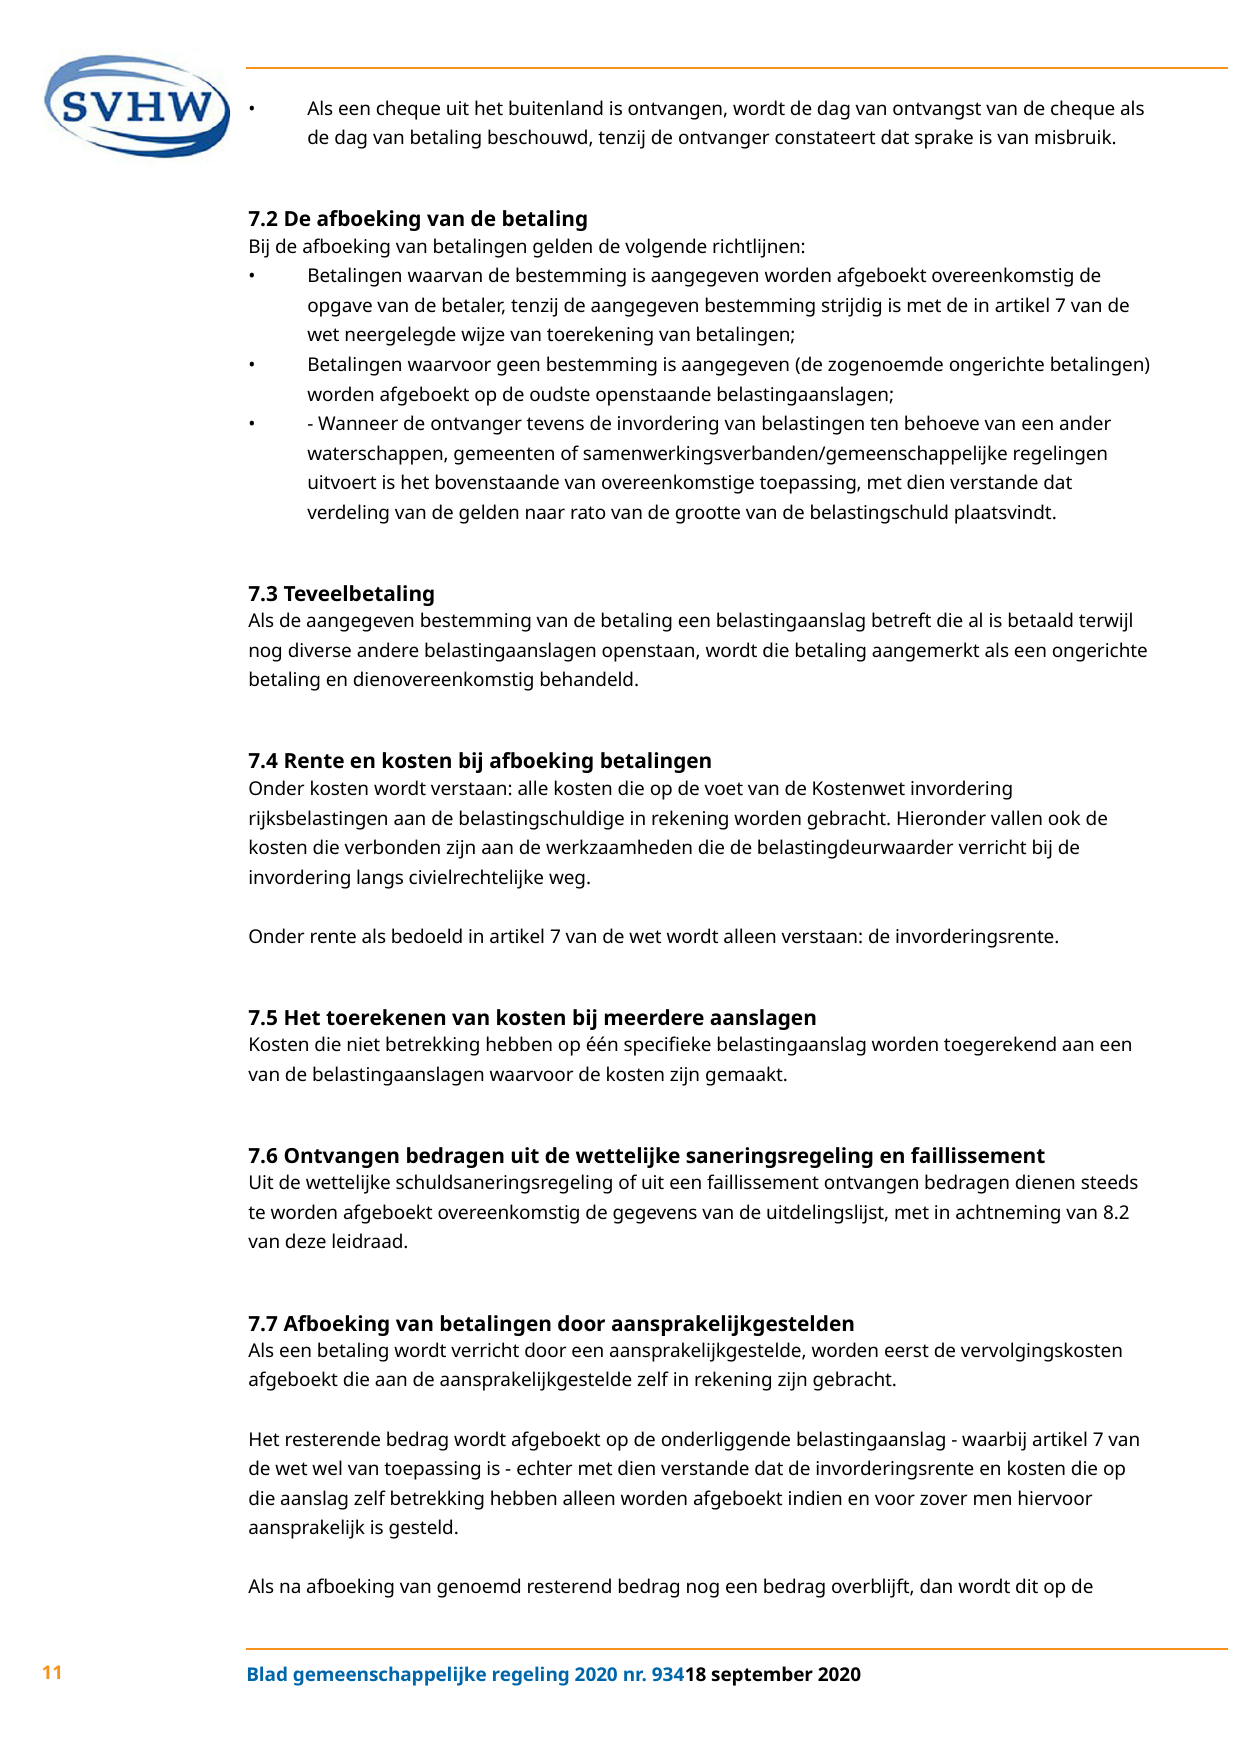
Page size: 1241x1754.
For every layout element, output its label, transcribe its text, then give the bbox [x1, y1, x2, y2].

list Als een cheque uit het buitenland is ontvangen, wordt de dag van ontvangst van de cheque als de dag van betaling beschouwd, tenzij de ontvanger constateert dat sprake is van misbruik. [248, 95, 1152, 150]
text Onder kosten wordt verstaan: alle kosten die op de voet van de Kostenwet invordering rijksbelastingen aan de belastingschuldige in rekening worden gebracht. Hieronder vallen ook de kosten die verbonden zijn aan de werkzaamheden die de belastingdeurwaarder verricht bij de invordering langs civielrechtelijke weg. [248, 775, 1152, 889]
list - Wanneer de ontvanger tevens de invordering van belastingen ten behoeve van een ander waterschappen, gemeenten of samenwerkingsverbanden/gemeenschappelijke regelingen uitvoert is het bovenstaande van overeenkomstige toepassing, met dien verstande dat verdeling van de gelden naar rato van de grootte van de belastingschuld plaatsvindt. [248, 410, 1152, 525]
text Uit de wettelijke schuldsaneringsregeling of uit een faillissement ontvangen bedragen dienen steeds te worden afgeboekt overeenkomstig de gegevens van de uitdelingslijst, met in achtneming van 8.2 van deze leidraad. [248, 1169, 1152, 1254]
text 7.6 Ontvangen bedragen uit de wettelijke saneringsregeling en faillissement [248, 1141, 1152, 1169]
text Als na afboeking van genoemd resterend bedrag nog een bedrag overblijft, dan wordt dit op de [248, 1574, 1152, 1599]
text Als de aangegeven bestemming van de betaling een belastingaanslag betreft die al is betaald terwijl nog diverse andere belastingaanslagen openstaan, wordt die betaling aangemerkt als een ongerichte betaling en dienovereenkomstig behandeld. [248, 607, 1152, 692]
text 7.3 Teveelbetaling [248, 579, 1152, 607]
text 7.4 Rente en kosten bij afboeking betalingen [248, 747, 1152, 775]
text Onder rente als bedoeld in artikel 7 van de wet wordt alleen verstaan: de invorderingsrente. [248, 923, 1152, 949]
list Betalingen waarvoor geen bestemming is aangegeven (de zogenoemde ongerichte betalingen) worden afgeboekt op de oudste openstaande belastingaanslagen; [248, 351, 1152, 406]
text 7.2 De afboeking van de betaling [248, 204, 1152, 233]
text Het resterende bedrag wordt afgeboekt op de onderliggende belastingaanslag - waarbij artikel 7 van de wet wel van toepassing is - echter met dien verstande dat de invorderingsrente en kosten die op die aanslag zelf betrekking hebben alleen worden afgeboekt indien en voor zover men hiervoor aansprakelijk is gesteld. [248, 1426, 1152, 1540]
text Bij de afboeking van betalingen gelden de volgende richtlijnen: [248, 233, 1152, 258]
text 7.7 Afboeking van betalingen door aansprakelijkgestelden [248, 1309, 1152, 1337]
text Kosten die niet betrekking hebben op één specifieke belastingaanslag worden toegerekend aan een van de belastingaanslagen waarvoor de kosten zijn gemaakt. [248, 1031, 1152, 1087]
picture [41, 47, 231, 172]
text 7.5 Het toerekenen van kosten bij meerdere aanslagen [248, 1003, 1152, 1031]
text Als een betaling wordt verricht door een aansprakelijkgestelde, worden eerst de vervolgingskosten afgeboekt die aan de aansprakelijkgestelde zelf in rekening zijn gebracht. [248, 1337, 1152, 1392]
list Betalingen waarvan de bestemming is aangegeven worden afgeboekt overeenkomstig de opgave van de betaler, tenzij de aangegeven bestemming strijdig is met de in artikel 7 van de wet neergelegde wijze van toerekening van betalingen; [248, 262, 1152, 347]
